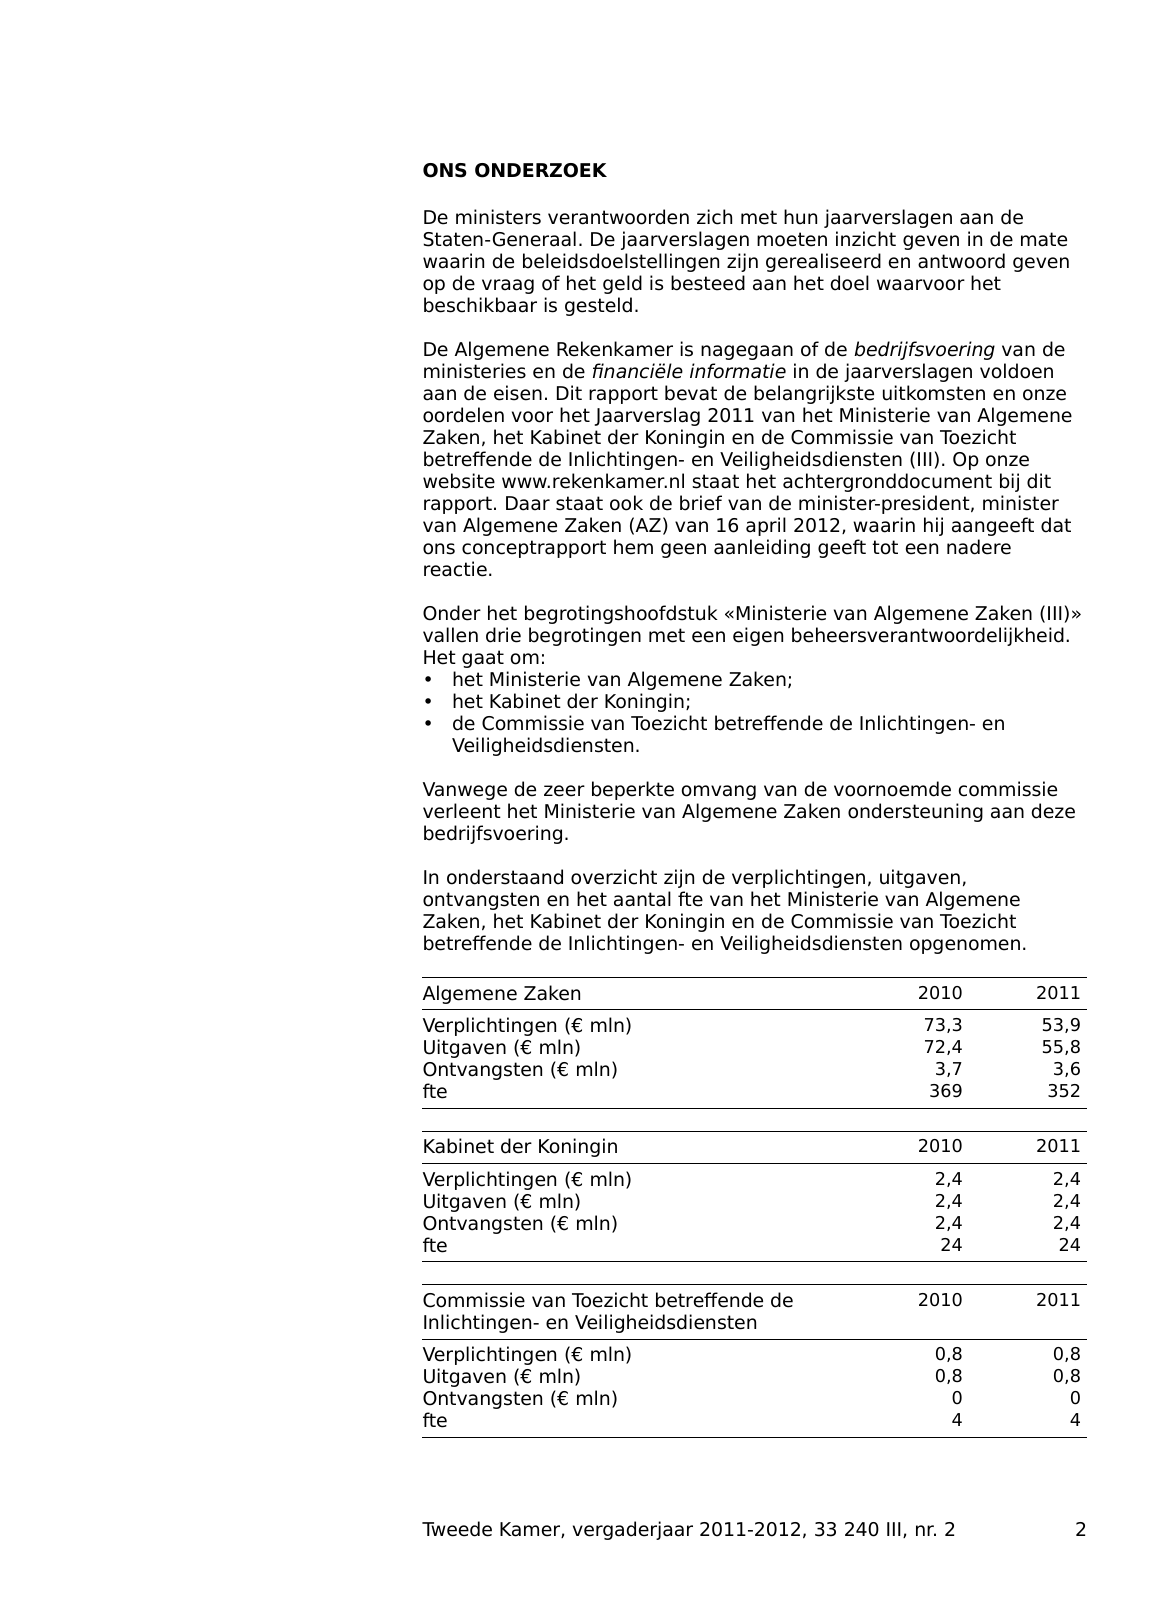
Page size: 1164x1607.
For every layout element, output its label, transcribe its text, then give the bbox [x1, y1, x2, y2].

text Vanwege de zeer beperkte omvang van de voornoemde commissie verleent het Ministerie van Algemene Zaken ondersteuning aan deze bedrijfsvoering. [422, 779, 1087, 845]
table_cell Ontvangsten (€ mln) [422, 1213, 850, 1234]
table_cell 4 [969, 1410, 1087, 1437]
table_cell Uitgaven (€ mln) [422, 1037, 850, 1059]
table_cell 3,7 [850, 1059, 968, 1081]
table_header 2011 [969, 978, 1087, 1009]
table_cell 2,4 [850, 1191, 968, 1213]
table_cell Ontvangsten (€ mln) [422, 1388, 850, 1410]
table_cell fte [422, 1410, 850, 1437]
table_header 2010 [850, 1132, 968, 1163]
table_header Algemene Zaken [422, 978, 850, 1009]
table_cell Verplichtingen (€ mln) [422, 1340, 850, 1366]
table_cell 24 [969, 1235, 1087, 1261]
subtitle ONS ONDERZOEK [422, 160, 1087, 182]
table_cell 2,4 [969, 1191, 1087, 1213]
table_cell 24 [850, 1235, 968, 1261]
text Onder het begrotingshoofdstuk «Ministerie van Algemene Zaken (III)» vallen drie begrotingen met een eigen beheersverantwoordelijkheid. Het gaat om: [422, 603, 1087, 669]
table_cell 2,4 [850, 1213, 968, 1234]
table_cell fte [422, 1081, 850, 1108]
table_header 2010 [850, 1285, 968, 1338]
text • het Kabinet der Koningin; [422, 691, 1087, 713]
table_header Kabinet der Koningin [422, 1132, 850, 1163]
text • het Ministerie van Algemene Zaken; [422, 669, 1087, 691]
table_cell 0 [850, 1388, 968, 1410]
table_cell 4 [850, 1410, 968, 1437]
table_cell 2,4 [969, 1164, 1087, 1191]
table_cell 0,8 [969, 1340, 1087, 1366]
text De ministers verantwoorden zich met hun jaarverslagen aan de Staten-Generaal. De jaarverslagen moeten inzicht geven in de mate waarin de beleidsdoelstellingen zijn gerealiseerd en antwoord geven op de vraag of het geld is besteed aan het doel waarvoor het beschikbaar is gesteld. [422, 207, 1087, 317]
text • de Commissie van Toezicht betreffende de Inlichtingen- en Veiligheidsdiensten. [422, 713, 1087, 757]
table_cell 0,8 [850, 1340, 968, 1366]
table_cell 2,4 [969, 1213, 1087, 1234]
table_cell 53,9 [969, 1010, 1087, 1037]
table_cell 0,8 [850, 1366, 968, 1388]
table_cell Verplichtingen (€ mln) [422, 1164, 850, 1191]
table_header 2011 [969, 1285, 1087, 1338]
table_cell Ontvangsten (€ mln) [422, 1059, 850, 1081]
table_cell 55,8 [969, 1037, 1087, 1059]
text In onderstaand overzicht zijn de verplichtingen, uitgaven, ontvangsten en het aantal fte van het Ministerie van Algemene Zaken, het Kabinet der Koningin en de Commissie van Toezicht betreffende de Inlichtingen- en Veiligheidsdiensten opgenomen. [422, 867, 1087, 955]
table_cell 369 [850, 1081, 968, 1108]
table_cell 2,4 [850, 1164, 968, 1191]
table_cell Uitgaven (€ mln) [422, 1191, 850, 1213]
table_cell 72,4 [850, 1037, 968, 1059]
table_header Commissie van Toezicht betreffende de Inlichtingen- en Veiligheidsdiensten [422, 1285, 850, 1338]
table_cell Uitgaven (€ mln) [422, 1366, 850, 1388]
table_cell 3,6 [969, 1059, 1087, 1081]
table_cell Verplichtingen (€ mln) [422, 1010, 850, 1037]
table_cell 0,8 [969, 1366, 1087, 1388]
text De Algemene Rekenkamer is nagegaan of de bedrijfsvoering van de ministeries en de financiële informatie in de jaarverslagen voldoen aan de eisen. Dit rapport bevat de belangrijkste uitkomsten en onze oordelen voor het Jaarverslag 2011 van het Ministerie van Algemene Zaken, het Kabinet der Koningin en de Commissie van Toezicht betreffende de Inlichtingen- en Veiligheidsdiensten (III). Op onze website www.rekenkamer.nl staat het achtergronddocument bij dit rapport. Daar staat ook de brief van de minister-president, minister van Algemene Zaken (AZ) van 16 april 2012, waarin hij aangeeft dat ons conceptrapport hem geen aanleiding geeft tot een nadere reactie. [422, 339, 1087, 581]
table_cell 73,3 [850, 1010, 968, 1037]
table_cell 352 [969, 1081, 1087, 1108]
table_header 2011 [969, 1132, 1087, 1163]
table_cell 0 [969, 1388, 1087, 1410]
table_cell fte [422, 1235, 850, 1261]
table_header 2010 [850, 978, 968, 1009]
